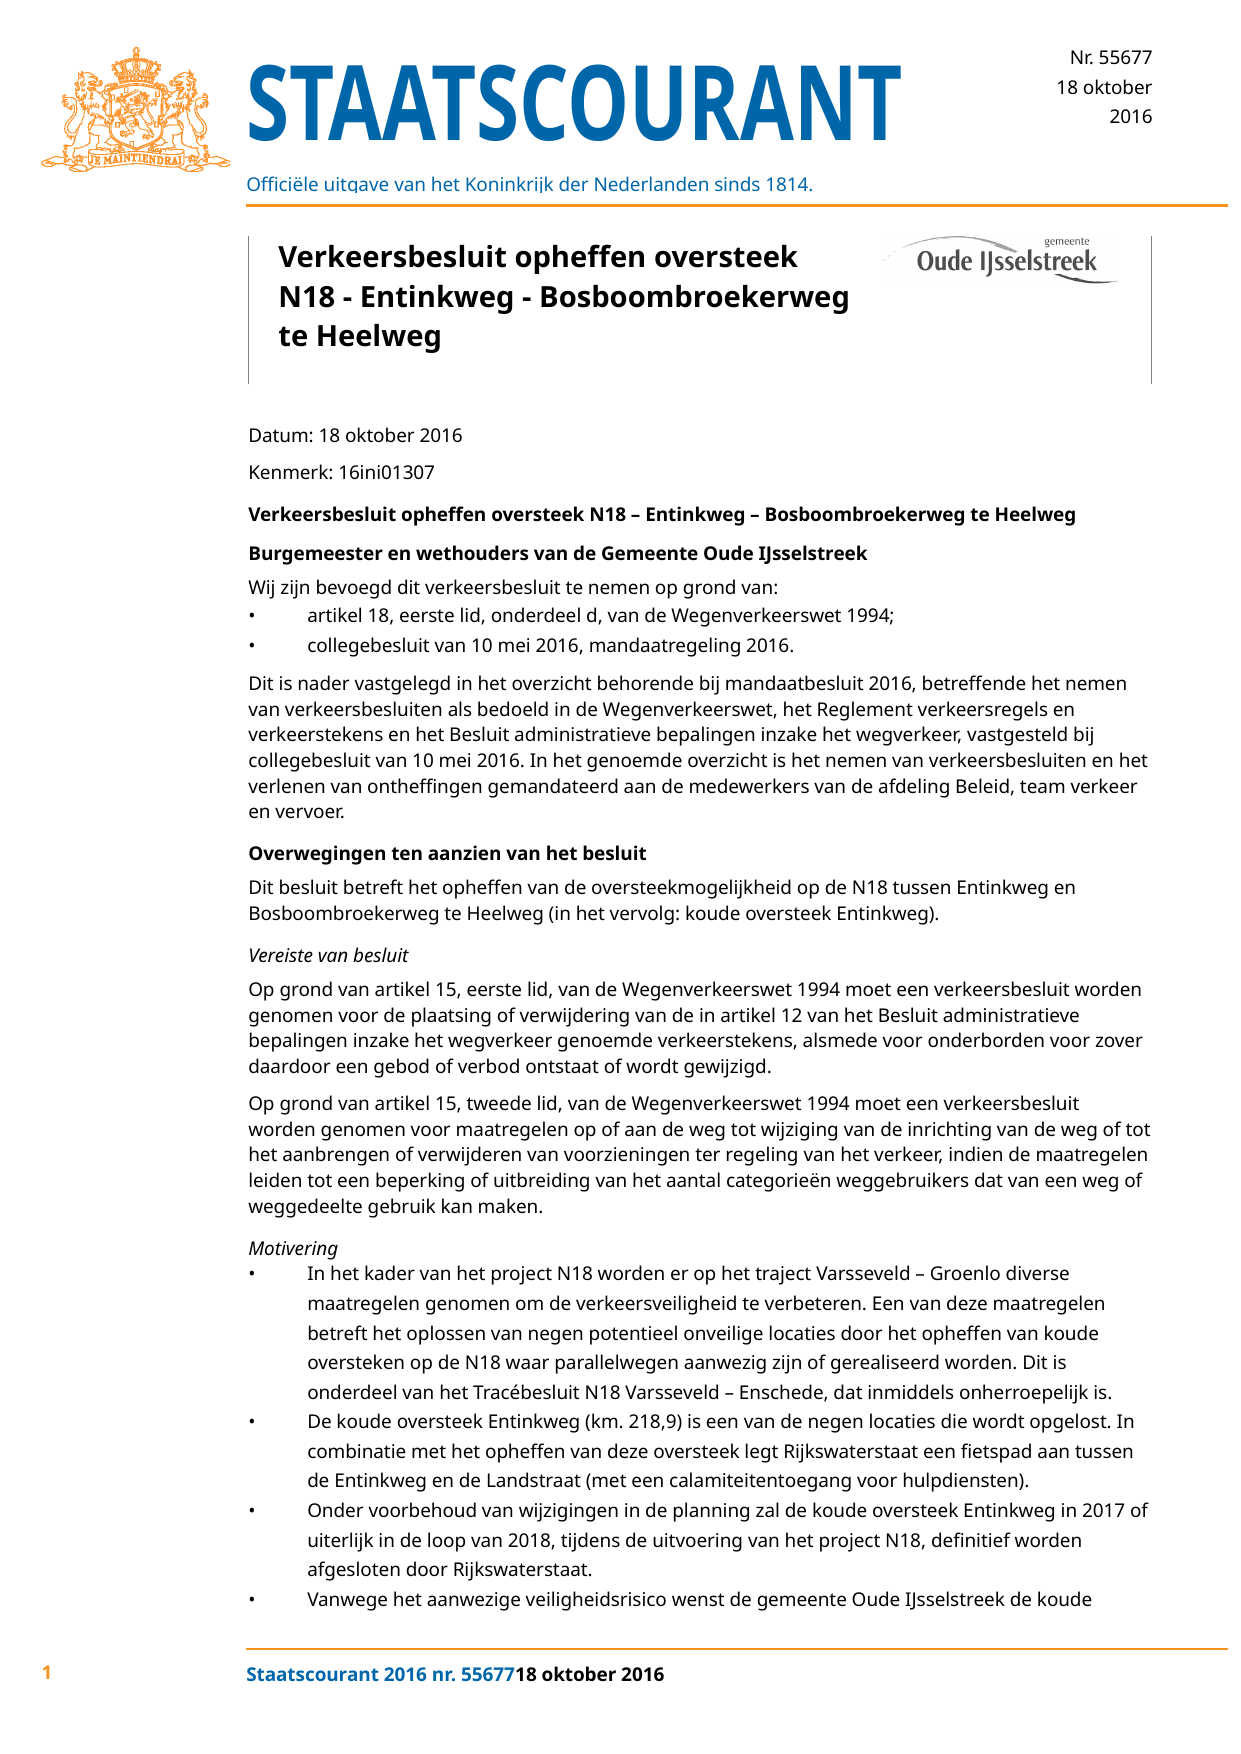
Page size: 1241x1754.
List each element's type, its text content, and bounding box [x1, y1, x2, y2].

table_header Verkeersbesluit opheffen oversteek N18 - Entinkweg - Bosboombroekerweg te Heelweg [249, 236, 850, 384]
text Kenmerk: 16ini01307 [248, 459, 1152, 485]
list artikel 18, eerste lid, onderdeel d, van de Wegenverkeerswet 1994; [248, 602, 1152, 628]
list collegebesluit van 10 mei 2016, mandaatregeling 2016. [248, 632, 1152, 658]
text Op grond van artikel 15, eerste lid, van de Wegenverkeerswet 1994 moet een verkeersbesluit worden genomen voor de plaatsing of verwijdering van de in artikel 12 van het Besluit administratieve bepalingen inzake het wegverkeer genoemde verkeerstekens, alsmede voor onderborden voor zover daardoor een gebod of verbod ontstaat of wordt gewijzigd. [248, 976, 1152, 1079]
text Op grond van artikel 15, tweede lid, van de Wegenverkeerswet 1994 moet een verkeersbesluit worden genomen voor maatregelen op of aan de weg tot wijziging van de inrichting van de weg of tot het aanbrengen of verwijderen van voorzieningen ter regeling van het verkeer, indien de maatregelen leiden tot een beperking of uitbreiding van het aantal categorieën weggebruikers dat van een weg of weggedeelte gebruik kan maken. [248, 1090, 1152, 1219]
table_header [850, 236, 1151, 384]
text Datum: 18 oktober 2016 [248, 422, 1152, 448]
text Wij zijn bevoegd dit verkeersbesluit te nemen op grond van: [248, 574, 1152, 600]
list De koude oversteek Entinkweg (km. 218,9) is een van de negen locaties die wordt opgelost. In combinatie met het opheffen van deze oversteek legt Rijkswaterstaat een fietspad aan tussen de Entinkweg en de Landstraat (met een calamiteitentoegang voor hulpdiensten). [248, 1408, 1152, 1493]
text Overwegingen ten aanzien van het besluit [248, 841, 1152, 866]
text Dit is nader vastgelegd in het overzicht behorende bij mandaatbesluit 2016, betreffende het nemen van verkeersbesluiten als bedoeld in de Wegenverkeerswet, het Reglement verkeersregels en verkeerstekens en het Besluit administratieve bepalingen inzake het wegverkeer, vastgesteld bij collegebesluit van 10 mei 2016. In het genoemde overzicht is het nemen van verkeersbesluiten en het verlenen van ontheffingen gemandateerd aan de medewerkers van de afdeling Beleid, team verkeer en vervoer. [248, 670, 1152, 824]
list Onder voorbehoud van wijzigingen in de planning zal de koude oversteek Entinkweg in 2017 of uiterlijk in de loop van 2018, tijdens de uitvoering van het project N18, definitief worden afgesloten door Rijkswaterstaat. [248, 1497, 1152, 1582]
text Motivering [248, 1235, 1152, 1261]
list Vanwege het aanwezige veiligheidsrisico wenst de gemeente Oude IJsselstreek de koude [248, 1586, 1152, 1612]
picture [41, 47, 231, 172]
text Burgemeester en wethouders van de Gemeente Oude IJsselstreek [248, 540, 1152, 566]
text Verkeersbesluit opheffen oversteek N18 – Entinkweg – Bosboombroekerweg te Heelweg [248, 501, 1152, 527]
text Vereiste van besluit [248, 942, 1152, 968]
list In het kader van het project N18 worden er op het traject Varsseveld – Groenlo diverse maatregelen genomen om de verkeersveiligheid te verbeteren. Een van deze maatregelen betreft het oplossen van negen potentieel onveilige locaties door het opheffen van koude oversteken op de N18 waar parallelwegen aanwezig zijn of gerealiseerd worden. Dit is onderdeel van het Tracébesluit N18 Varsseveld – Enschede, dat inmiddels onherroepelijk is. [248, 1261, 1152, 1405]
picture [882, 236, 1119, 284]
text Dit besluit betreft het opheffen van de oversteekmogelijkheid op de N18 tussen Entinkweg en Bosboombroekerweg te Heelweg (in het vervolg: koude oversteek Entinkweg). [248, 874, 1152, 926]
